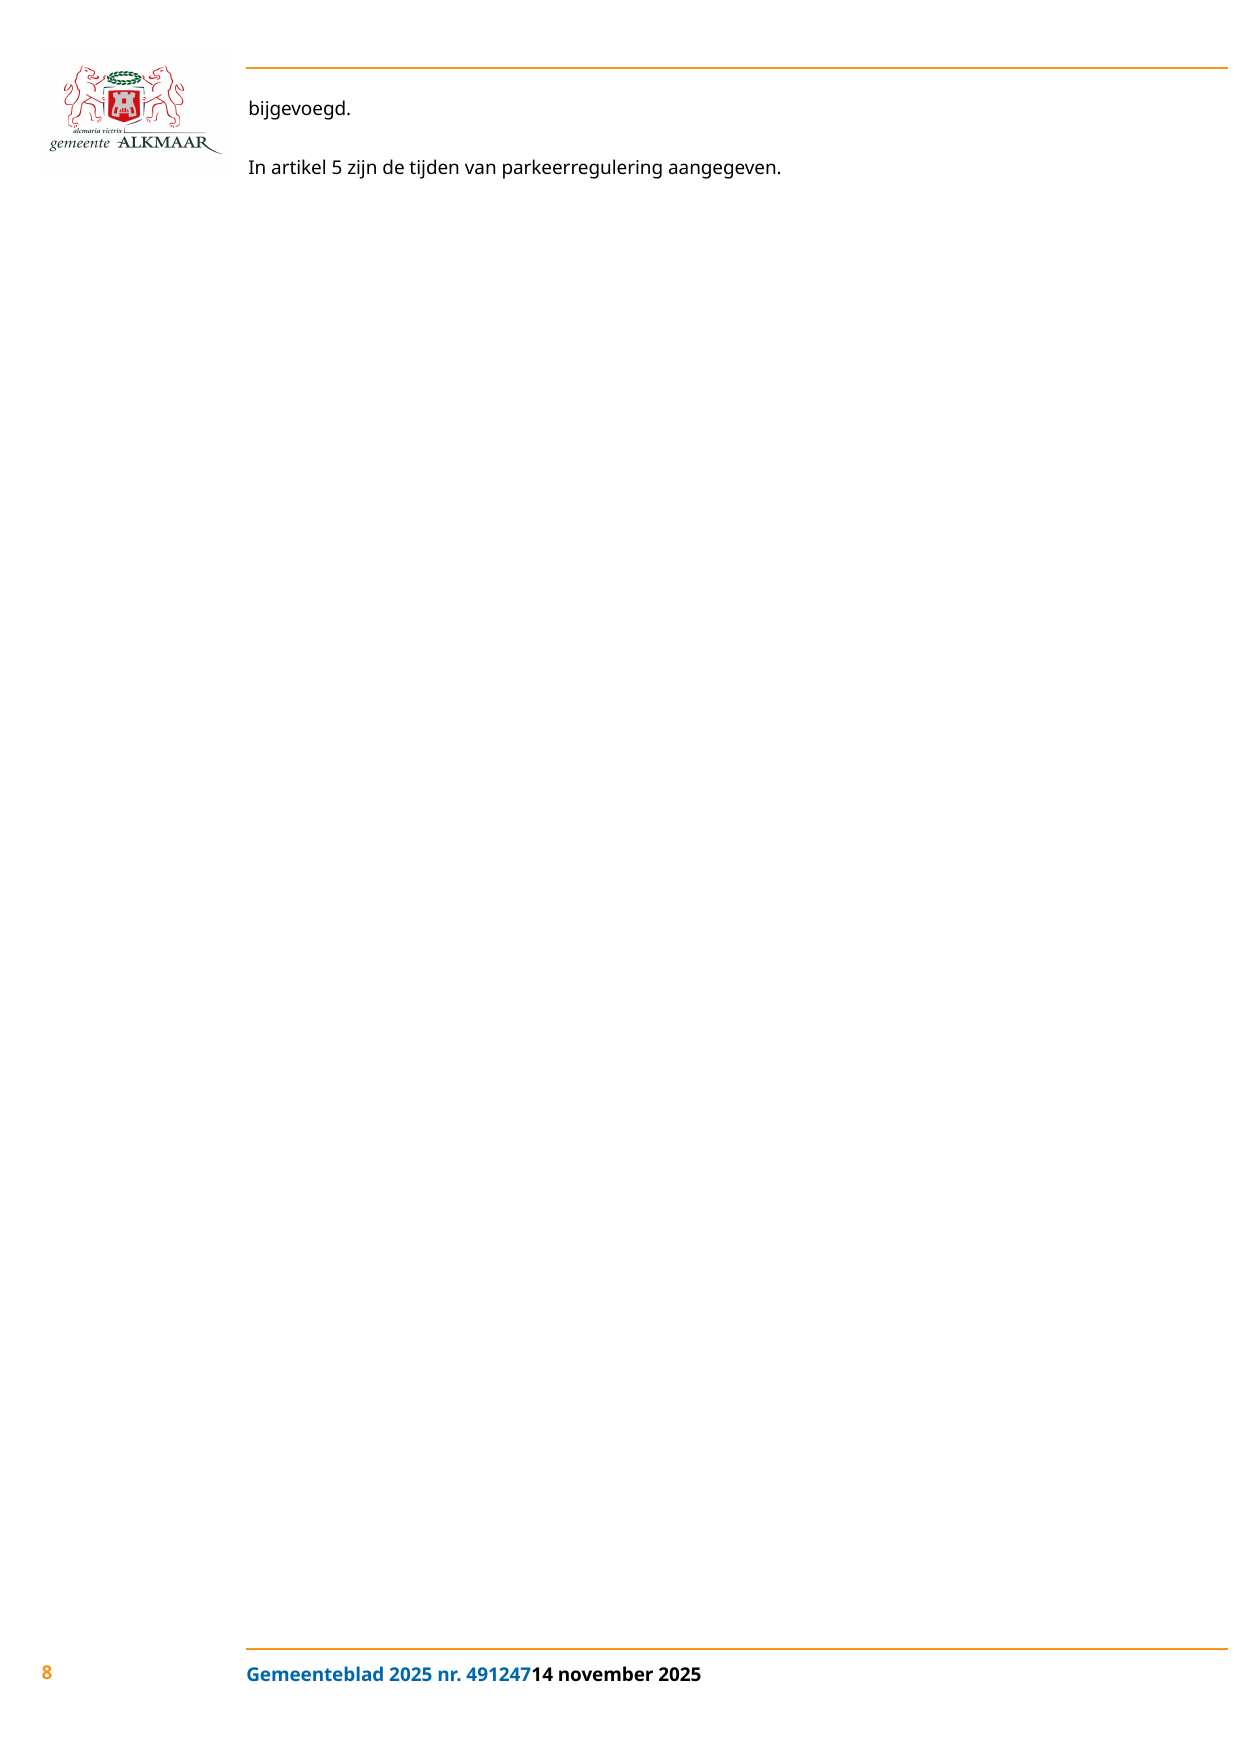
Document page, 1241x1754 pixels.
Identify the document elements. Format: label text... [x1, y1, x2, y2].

text In artikel 5 zijn de tijden van parkeerregulering aangegeven. [248, 154, 1152, 180]
picture [41, 47, 231, 172]
text bijgevoegd. [248, 95, 1152, 121]
